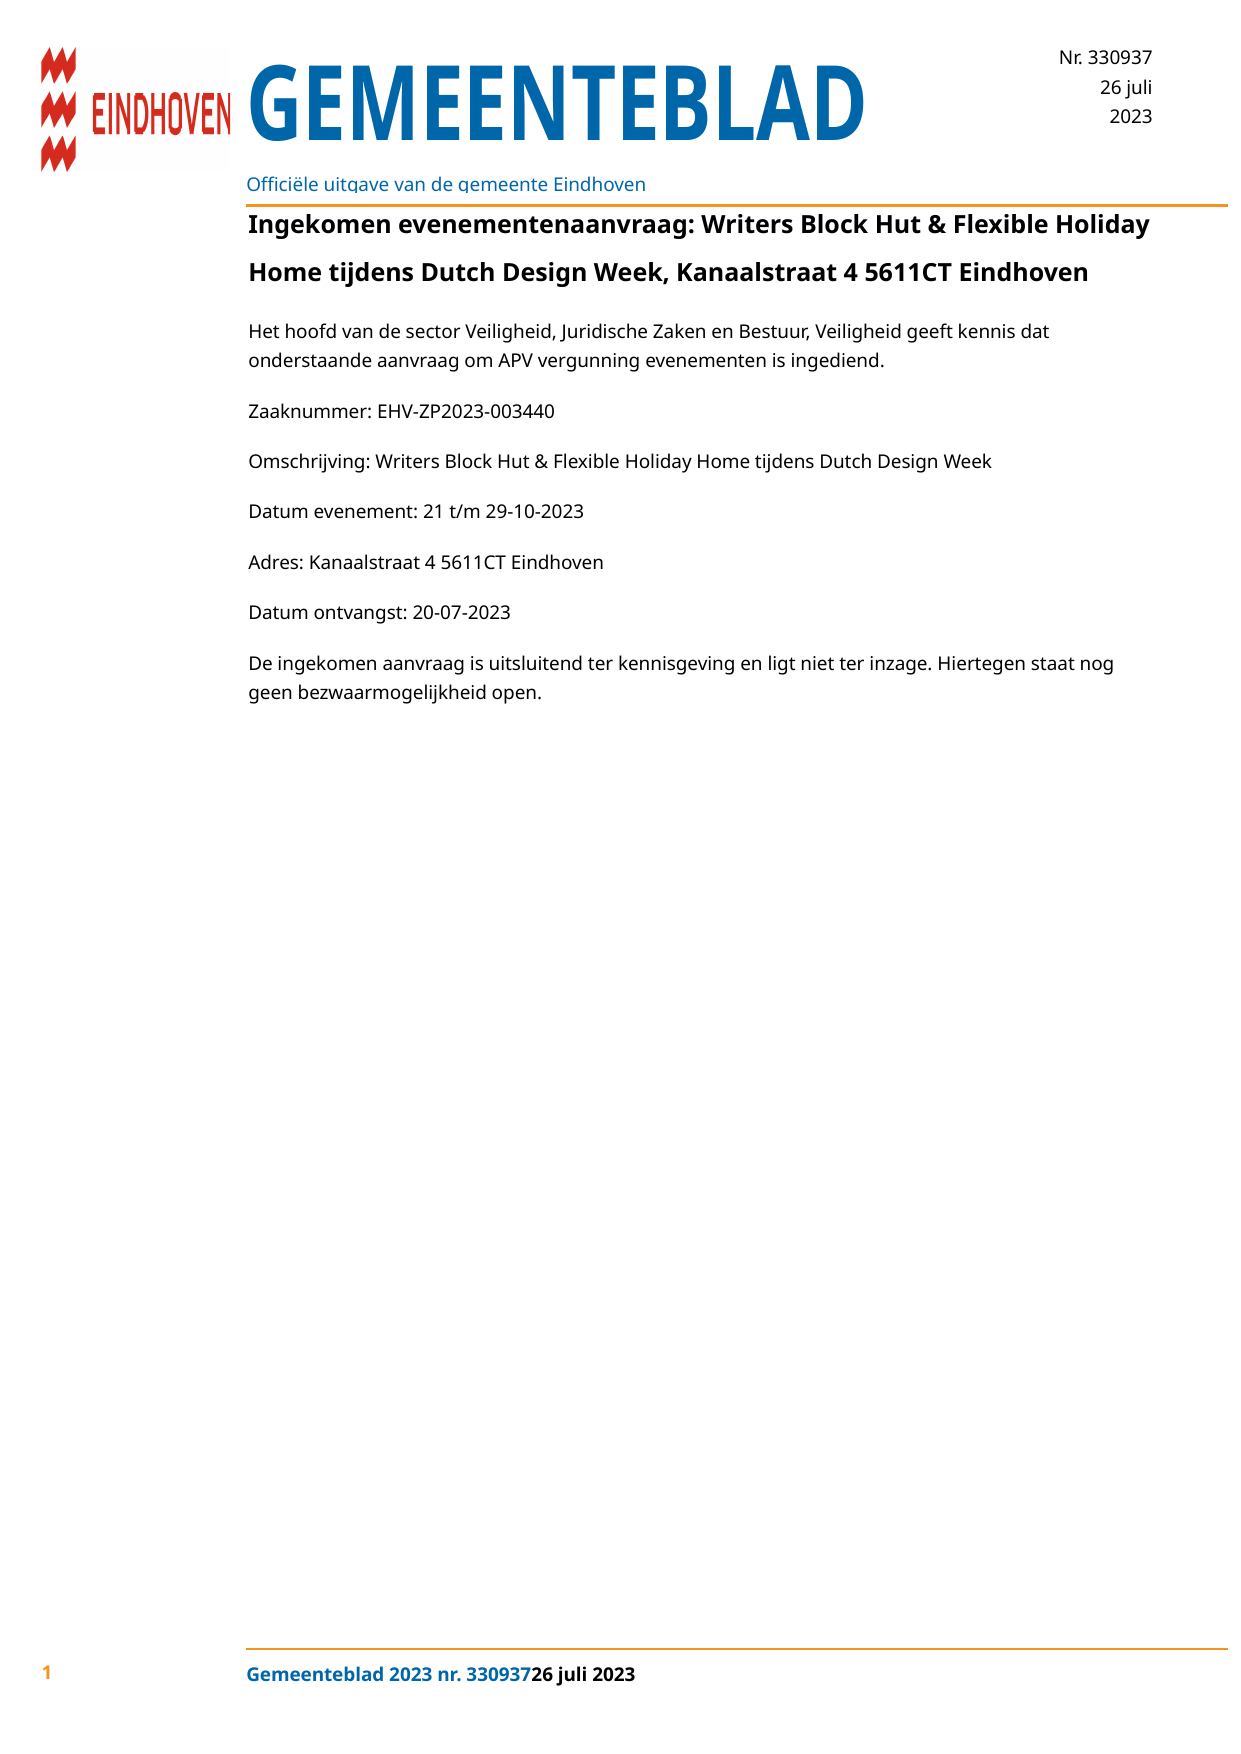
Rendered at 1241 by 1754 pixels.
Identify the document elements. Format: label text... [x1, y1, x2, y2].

picture [41, 47, 231, 172]
text Zaaknummer: EHV-ZP2023-003440 [248, 398, 1152, 424]
text Datum ontvangst: 20-07-2023 [248, 599, 1152, 625]
text Adres: Kanaalstraat 4 5611CT Eindhoven [248, 549, 1152, 575]
text Omschrijving: Writers Block Hut & Flexible Holiday Home tijdens Dutch Design Week [248, 448, 1152, 474]
text Datum evenement: 21 t/m 29-10-2023 [248, 499, 1152, 524]
text Het hoofd van de sector Veiligheid, Juridische Zaken en Bestuur, Veiligheid geeft kennis dat onderstaande aanvraag om APV vergunning evenementen is ingediend. [248, 318, 1152, 373]
text Ingekomen evenementenaanvraag: Writers Block Hut & Flexible Holiday Home tijdens Dutch Design Week, Kanaalstraat 4 5611CT Eindhoven [248, 207, 1152, 288]
text De ingekomen aanvraag is uitsluitend ter kennisgeving en ligt niet ter inzage. Hiertegen staat nog geen bezwaarmogelijkheid open. [248, 650, 1152, 705]
